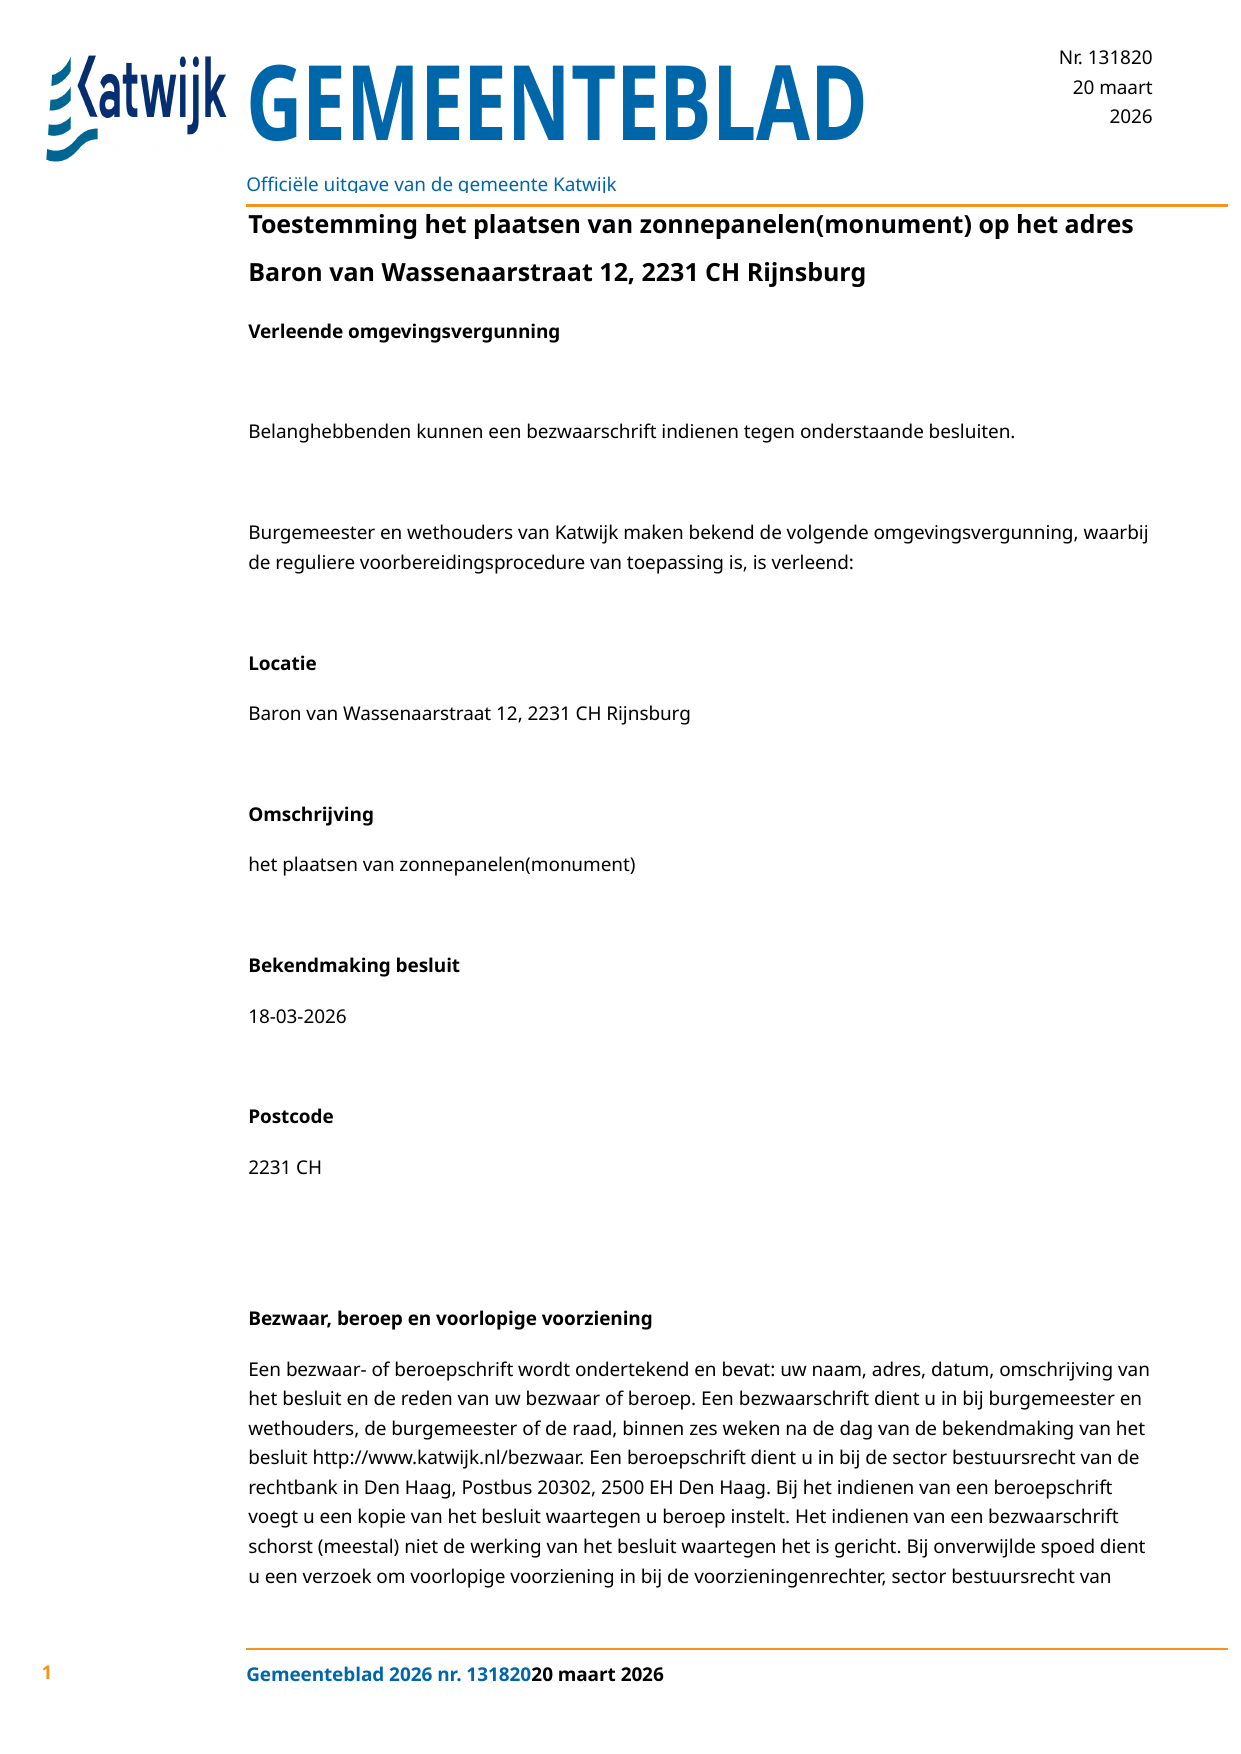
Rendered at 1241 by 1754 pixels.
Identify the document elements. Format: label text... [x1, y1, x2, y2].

text Bekendmaking besluit [248, 952, 1152, 978]
text 18-03-2026 [248, 1003, 1152, 1029]
text Locatie [248, 650, 1152, 676]
text Postcode [248, 1104, 1152, 1129]
text Een bezwaar- of beroepschrift wordt ondertekend en bevat: uw naam, adres, datum, omschrijving van het besluit en de reden van uw bezwaar of beroep. Een bezwaarschrift dient u in bij burgemeester en wethouders, de burgemeester of de raad, binnen zes weken na de dag van de bekendmaking van het besluit http://www.katwijk.nl/bezwaar. Een beroepschrift dient u in bij de sector bestuursrecht van de rechtbank in Den Haag, Postbus 20302, 2500 EH Den Haag. Bij het indienen van een beroepschrift voegt u een kopie van het besluit waartegen u beroep instelt. Het indienen van een bezwaarschrift schorst (meestal) niet de werking van het besluit waartegen het is gericht. Bij onverwijlde spoed dient u een verzoek om voorlopige voorziening in bij de voorzieningenrechter, sector bestuursrecht van [248, 1356, 1152, 1589]
text Belanghebbenden kunnen een bezwaarschrift indienen tegen onderstaande besluiten. [248, 419, 1152, 444]
text Omschrijving [248, 801, 1152, 827]
text 2231 CH [248, 1154, 1152, 1180]
text Burgemeester en wethouders van Katwijk maken bekend de volgende omgevingsvergunning, waarbij de reguliere voorbereidingsprocedure van toepassing is, is verleend: [248, 519, 1152, 575]
picture [41, 47, 231, 172]
text Verleende omgevingsvergunning [248, 318, 1152, 344]
text Bezwaar, beroep en voorlopige voorziening [248, 1305, 1152, 1331]
text het plaatsen van zonnepanelen(monument) [248, 852, 1152, 877]
text Toestemming het plaatsen van zonnepanelen(monument) op het adres Baron van Wassenaarstraat 12, 2231 CH Rijnsburg [248, 207, 1152, 288]
text Baron van Wassenaarstraat 12, 2231 CH Rijnsburg [248, 700, 1152, 726]
